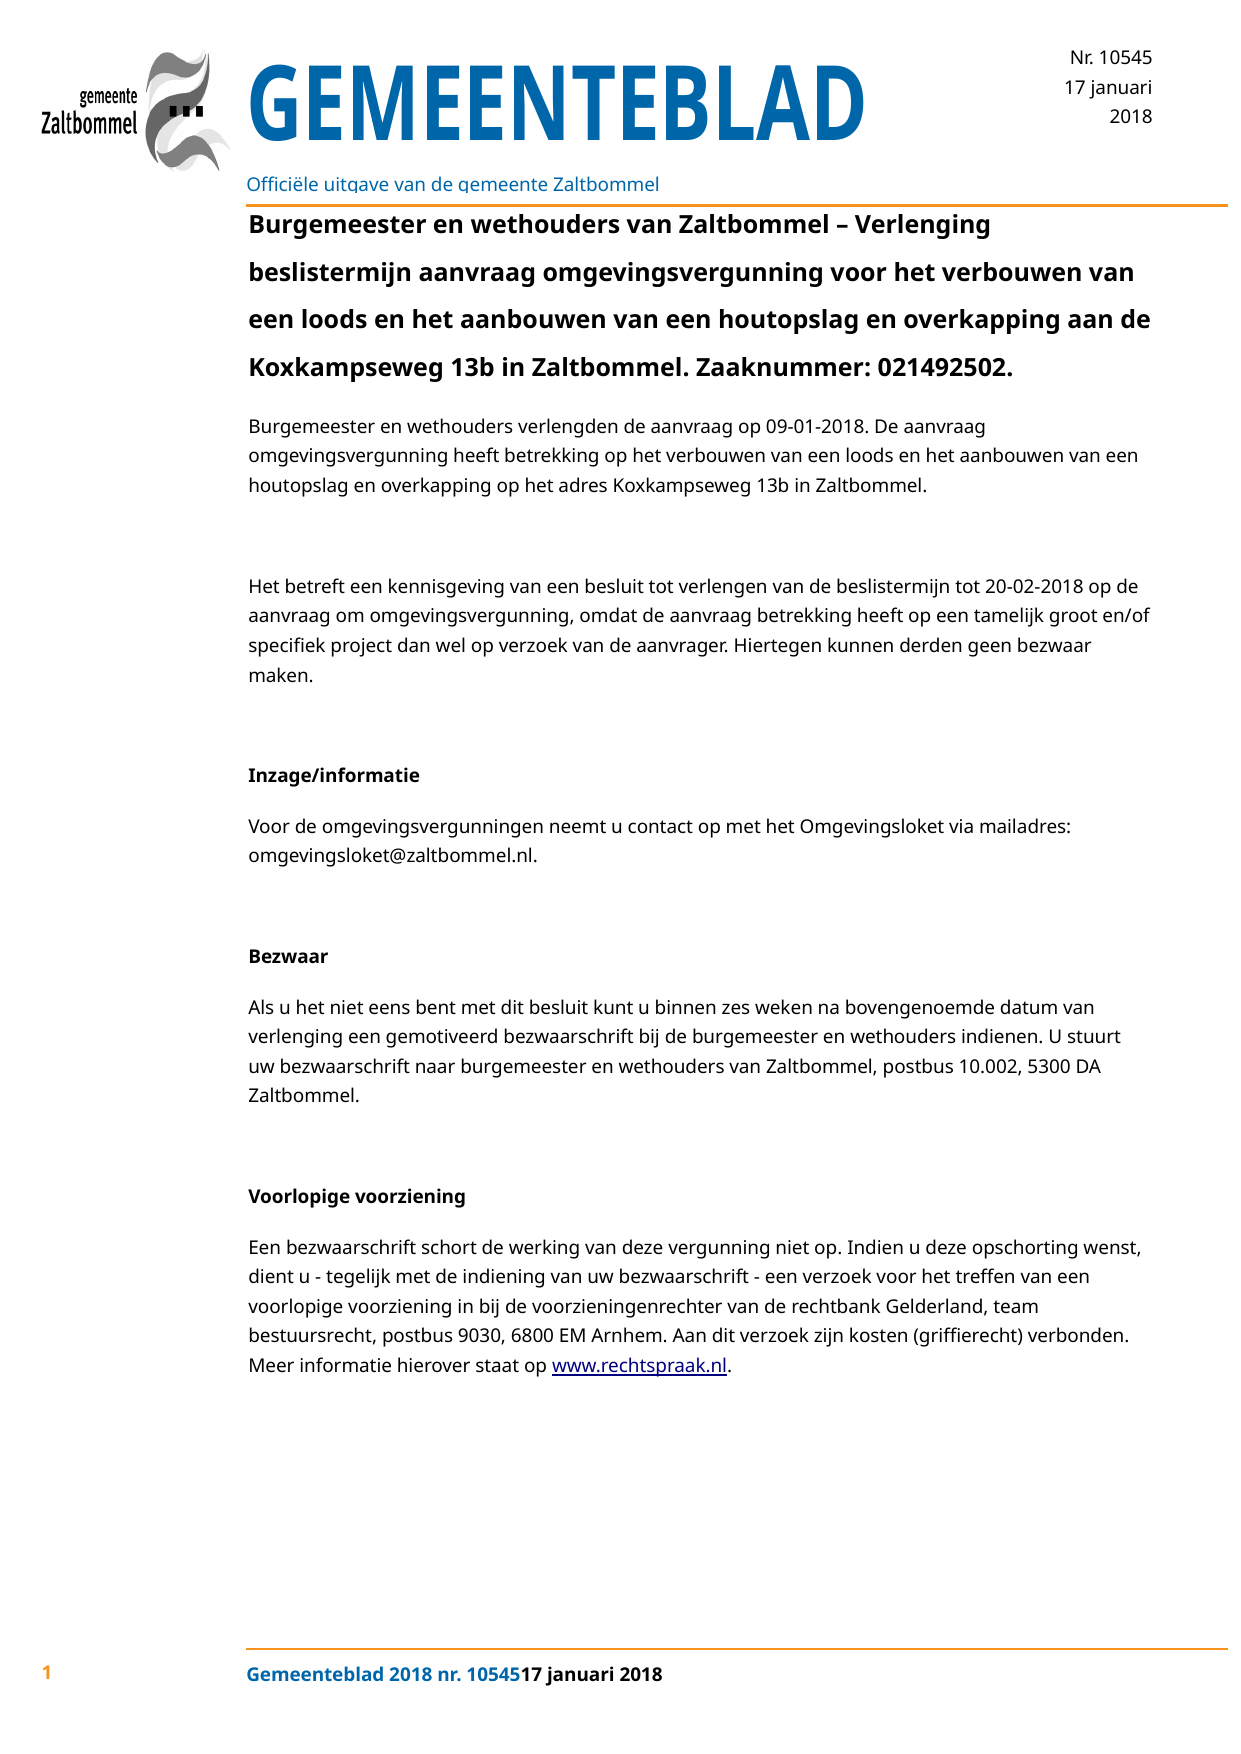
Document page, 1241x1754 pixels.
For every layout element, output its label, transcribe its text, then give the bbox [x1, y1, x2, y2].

text Inzage/informatie [248, 763, 1152, 788]
text Een bezwaarschrift schort de werking van deze vergunning niet op. Indien u deze opschorting wenst, dient u - tegelijk met de indiening van uw bezwaarschrift - een verzoek voor het treffen van een voorlopige voorziening in bij de voorzieningenrechter van de rechtbank Gelderland, team bestuursrecht, postbus 9030, 6800 EM Arnhem. Aan dit verzoek zijn kosten (griffierecht) verbonden. Meer informatie hierover staat op www.rechtspraak.nl. [248, 1234, 1152, 1378]
text Bezwaar [248, 943, 1152, 969]
text Voor de omgevingsvergunningen neemt u contact op met het Omgevingsloket via mailadres: omgevingsloket@zaltbommel.nl. [248, 813, 1152, 868]
text Burgemeester en wethouders verlengden de aanvraag op 09-01-2018. De aanvraag omgevingsvergunning heeft betrekking op het verbouwen van een loods en het aanbouwen van een houtopslag en overkapping op het adres Koxkampseweg 13b in Zaltbommel. [248, 413, 1152, 498]
picture [41, 47, 231, 172]
text Als u het niet eens bent met dit besluit kunt u binnen zes weken na bovengenoemde datum van verlenging een gemotiveerd bezwaarschrift bij de burgemeester en wethouders indienen. U stuurt uw bezwaarschrift naar burgemeester en wethouders van Zaltbommel, postbus 10.002, 5300 DA Zaltbommel. [248, 994, 1152, 1108]
text Voorlopige voorziening [248, 1183, 1152, 1209]
text Burgemeester en wethouders van Zaltbommel – Verlenging beslistermijn aanvraag omgevingsvergunning voor het verbouwen van een loods en het aanbouwen van een houtopslag en overkapping aan de Koxkampseweg 13b in Zaltbommel. Zaaknummer: 021492502. [248, 207, 1152, 384]
text Het betreft een kennisgeving van een besluit tot verlengen van de beslistermijn tot 20-02-2018 op de aanvraag om omgevingsvergunning, omdat de aanvraag betrekking heeft op een tamelijk groot en/of specifiek project dan wel op verzoek van de aanvrager. Hiertegen kunnen derden geen bezwaar maken. [248, 573, 1152, 688]
